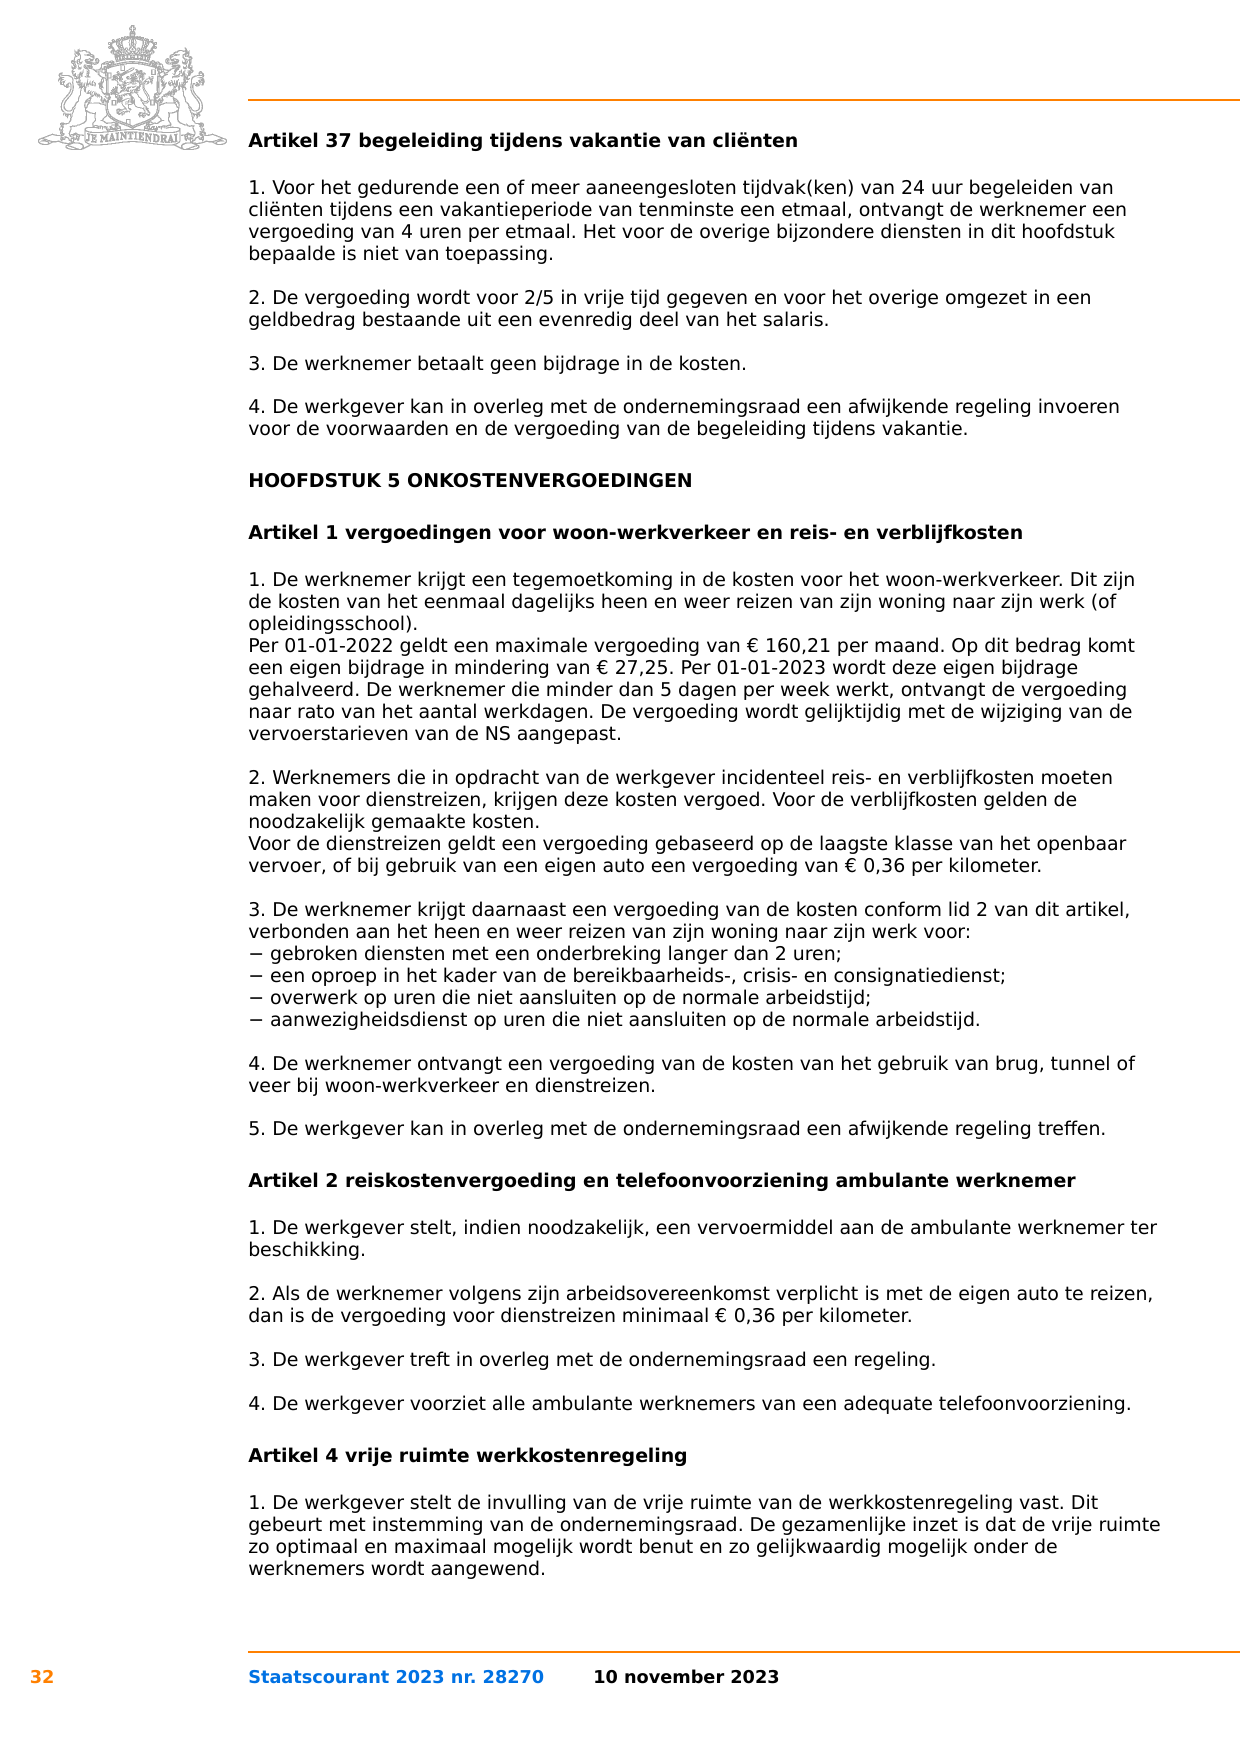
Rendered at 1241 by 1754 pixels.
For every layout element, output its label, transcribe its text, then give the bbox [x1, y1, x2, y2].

text 3. De werknemer betaalt geen bijdrage in de kosten. [248, 352, 1163, 374]
subtitle Artikel 4 vrije ruimte werkkostenregeling [248, 1445, 1163, 1467]
text 5. De werkgever kan in overleg met de ondernemingsraad een afwijkende regeling treffen. [248, 1118, 1163, 1140]
picture [38, 25, 227, 150]
text 1. Voor het gedurende een of meer aaneengesloten tijdvak(ken) van 24 uur begeleiden van cliënten tijdens een vakantieperiode van tenminste een etmaal, ontvangt de werknemer een vergoeding van 4 uren per etmaal. Het voor de overige bijzondere diensten in dit hoofdstuk bepaalde is niet van toepassing. [248, 177, 1163, 265]
text 2. De vergoeding wordt voor 2/5 in vrije tijd gegeven en voor het overige omgezet in een geldbedrag bestaande uit een evenredig deel van het salaris. [248, 287, 1163, 331]
text − een oproep in het kader van de bereikbaarheids-, crisis- en consignatiedienst; [248, 965, 1163, 987]
subtitle Artikel 1 vergoedingen voor woon-werkverkeer en reis- en verblijfkosten [248, 522, 1163, 544]
text 4. De werknemer ontvangt een vergoeding van de kosten van het gebruik van brug, tunnel of veer bij woon-werkverkeer en dienstreizen. [248, 1052, 1163, 1096]
text − overwerk op uren die niet aansluiten op de normale arbeidstijd; [248, 987, 1163, 1009]
text 4. De werkgever kan in overleg met de ondernemingsraad een afwijkende regeling invoeren voor de voorwaarden en de vergoeding van de begeleiding tijdens vakantie. [248, 396, 1163, 440]
text Per 01-01-2022 geldt een maximale vergoeding van € 160,21 per maand. Op dit bedrag komt een eigen bijdrage in mindering van € 27,25. Per 01-01-2023 wordt deze eigen bijdrage gehalveerd. De werknemer die minder dan 5 dagen per week werkt, ontvangt de vergoeding naar rato van het aantal werkdagen. De vergoeding wordt gelijktijdig met de wijziging van de vervoerstarieven van de NS aangepast. [248, 635, 1163, 745]
text 3. De werkgever treft in overleg met de ondernemingsraad een regeling. [248, 1349, 1163, 1371]
text 1. De werkgever stelt de invulling van de vrije ruimte van de werkkostenregeling vast. Dit gebeurt met instemming van de ondernemingsraad. De gezamenlijke inzet is dat de vrije ruimte zo optimaal en maximaal mogelijk wordt benut en zo gelijkwaardig mogelijk onder de werknemers wordt aangewend. [248, 1492, 1163, 1580]
text 1. De werkgever stelt, indien noodzakelijk, een vervoermiddel aan de ambulante werknemer ter beschikking. [248, 1217, 1163, 1261]
subtitle Artikel 37 begeleiding tijdens vakantie van cliënten [248, 130, 1163, 152]
text 2. Als de werknemer volgens zijn arbeidsovereenkomst verplicht is met de eigen auto te reizen, dan is de vergoeding voor dienstreizen minimaal € 0,36 per kilometer. [248, 1283, 1163, 1327]
text 2. Werknemers die in opdracht van de werkgever incidenteel reis- en verblijfkosten moeten maken voor dienstreizen, krijgen deze kosten vergoed. Voor de verblijfkosten gelden de noodzakelijk gemaakte kosten. [248, 767, 1163, 833]
text 3. De werknemer krijgt daarnaast een vergoeding van de kosten conform lid 2 van dit artikel, verbonden aan het heen en weer reizen van zijn woning naar zijn werk voor: [248, 899, 1163, 943]
text 4. De werkgever voorziet alle ambulante werknemers van een adequate telefoonvoorziening. [248, 1393, 1163, 1415]
text Voor de dienstreizen geldt een vergoeding gebaseerd op de laagste klasse van het openbaar vervoer, of bij gebruik van een eigen auto een vergoeding van € 0,36 per kilometer. [248, 833, 1163, 877]
text − gebroken diensten met een onderbreking langer dan 2 uren; [248, 943, 1163, 965]
subtitle Artikel 2 reiskostenvergoeding en telefoonvoorziening ambulante werknemer [248, 1170, 1163, 1192]
subtitle HOOFDSTUK 5 ONKOSTENVERGOEDINGEN [248, 470, 1163, 492]
text − aanwezigheidsdienst op uren die niet aansluiten op de normale arbeidstijd. [248, 1009, 1163, 1031]
text 1. De werknemer krijgt een tegemoetkoming in de kosten voor het woon-werkverkeer. Dit zijn de kosten van het eenmaal dagelijks heen en weer reizen van zijn woning naar zijn werk (of opleidingsschool). [248, 569, 1163, 635]
